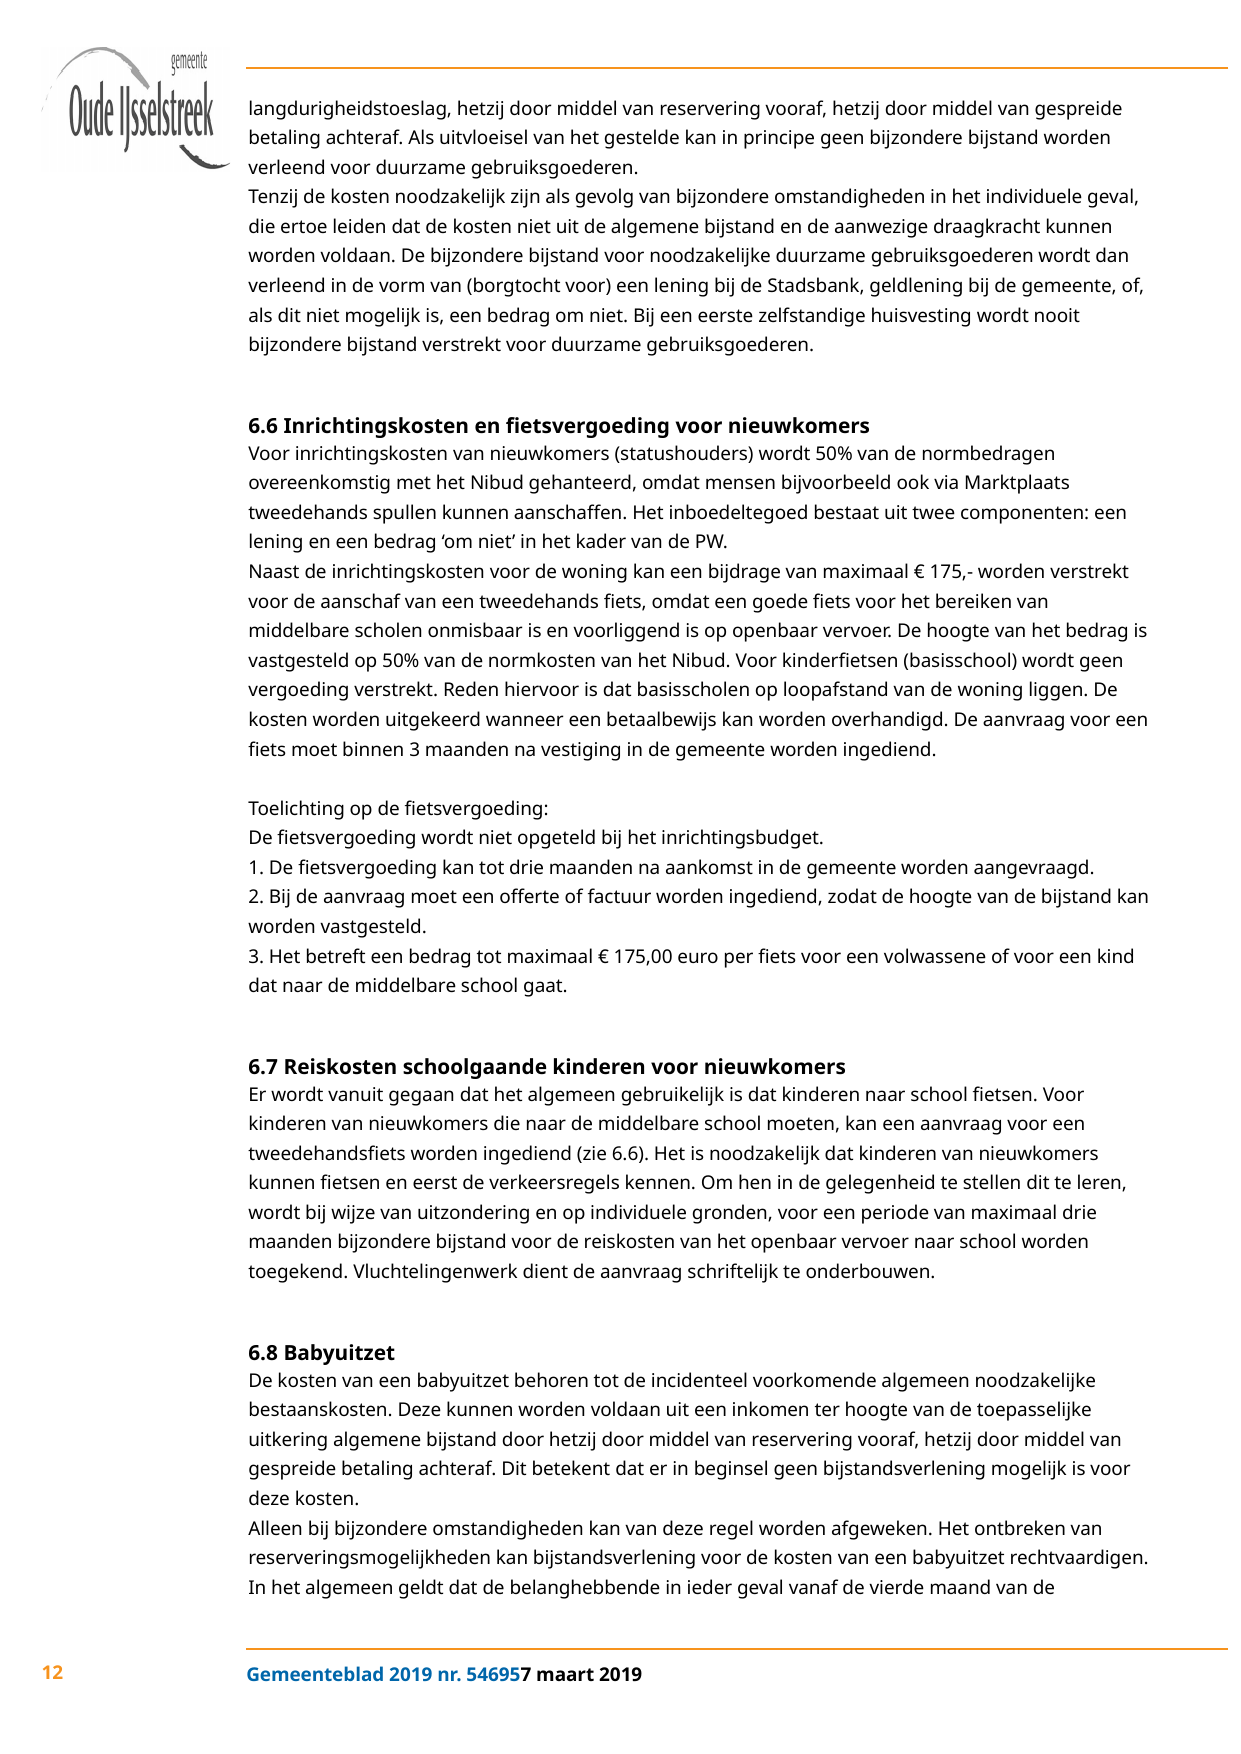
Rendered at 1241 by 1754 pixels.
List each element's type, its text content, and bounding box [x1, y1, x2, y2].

text Toelichting op de fietsvergoeding: [248, 795, 1152, 821]
text 2. Bij de aanvraag moet een offerte of factuur worden ingediend, zodat de hoogte van de bijstand kan worden vastgesteld. [248, 884, 1152, 939]
text Alleen bij bijzondere omstandigheden kan van deze regel worden afgeweken. Het ontbreken van reserveringsmogelijkheden kan bijstandsverlening voor de kosten van een babyuitzet rechtvaardigen. In het algemeen geldt dat de belanghebbende in ieder geval vanaf de vierde maand van de [248, 1515, 1152, 1599]
text Tenzij de kosten noodzakelijk zijn als gevolg van bijzondere omstandigheden in het individuele geval, die ertoe leiden dat de kosten niet uit de algemene bijstand en de aanwezige draagkracht kunnen worden voldaan. De bijzondere bijstand voor noodzakelijke duurzame gebruiksgoederen wordt dan verleend in de vorm van (borgtocht voor) een lening bij de Stadsbank, geldlening bij de gemeente, of, als dit niet mogelijk is, een bedrag om niet. Bij een eerste zelfstandige huisvesting wordt nooit bijzondere bijstand verstrekt voor duurzame gebruiksgoederen. [248, 183, 1152, 357]
text 6.7 Reiskosten schoolgaande kinderen voor nieuwkomers [248, 1052, 1152, 1081]
text De kosten van een babyuitzet behoren tot de incidenteel voorkomende algemeen noodzakelijke bestaanskosten. Deze kunnen worden voldaan uit een inkomen ter hoogte van de toepasselijke uitkering algemene bijstand door hetzij door middel van reservering vooraf, hetzij door middel van gespreide betaling achteraf. Dit betekent dat er in beginsel geen bijstandsverlening mogelijk is voor deze kosten. [248, 1367, 1152, 1511]
text 3. Het betreft een bedrag tot maximaal € 175,00 euro per fiets voor een volwassene of voor een kind dat naar de middelbare school gaat. [248, 943, 1152, 998]
text Voor inrichtingskosten van nieuwkomers (statushouders) wordt 50% van de normbedragen overeenkomstig met het Nibud gehanteerd, omdat mensen bijvoorbeeld ook via Marktplaats tweedehands spullen kunnen aanschaffen. Het inboedeltegoed bestaat uit twee componenten: een lening en een bedrag ‘om niet’ in het kader van de PW. [248, 440, 1152, 554]
text langdurigheidstoeslag, hetzij door middel van reservering vooraf, hetzij door middel van gespreide betaling achteraf. Als uitvloeisel van het gestelde kan in principe geen bijzondere bijstand worden verleend voor duurzame gebruiksgoederen. [248, 95, 1152, 180]
text 1. De fietsvergoeding kan tot drie maanden na aankomst in de gemeente worden aangevraagd. [248, 854, 1152, 880]
text De fietsvergoeding wordt niet opgeteld bij het inrichtingsbudget. [248, 824, 1152, 850]
picture [41, 47, 231, 172]
text 6.6 Inrichtingskosten en fietsvergoeding voor nieuwkomers [248, 411, 1152, 440]
text 6.8 Babyuitzet [248, 1338, 1152, 1367]
text Naast de inrichtingskosten voor de woning kan een bijdrage van maximaal € 175,- worden verstrekt voor de aanschaf van een tweedehands fiets, omdat een goede fiets voor het bereiken van middelbare scholen onmisbaar is en voorliggend is op openbaar vervoer. De hoogte van het bedrag is vastgesteld op 50% van de normkosten van het Nibud. Voor kinderfietsen (basisschool) wordt geen vergoeding verstrekt. Reden hiervoor is dat basisscholen op loopafstand van de woning liggen. De kosten worden uitgekeerd wanneer een betaalbewijs kan worden overhandigd. De aanvraag voor een fiets moet binnen 3 maanden na vestiging in de gemeente worden ingediend. [248, 558, 1152, 761]
text Er wordt vanuit gegaan dat het algemeen gebruikelijk is dat kinderen naar school fietsen. Voor kinderen van nieuwkomers die naar de middelbare school moeten, kan een aanvraag voor een tweedehandsfiets worden ingediend (zie 6.6). Het is noodzakelijk dat kinderen van nieuwkomers kunnen fietsen en eerst de verkeersregels kennen. Om hen in de gelegenheid te stellen dit te leren, wordt bij wijze van uitzondering en op individuele gronden, voor een periode van maximaal drie maanden bijzondere bijstand voor de reiskosten van het openbaar vervoer naar school worden toegekend. Vluchtelingenwerk dient de aanvraag schriftelijk te onderbouwen. [248, 1081, 1152, 1284]
